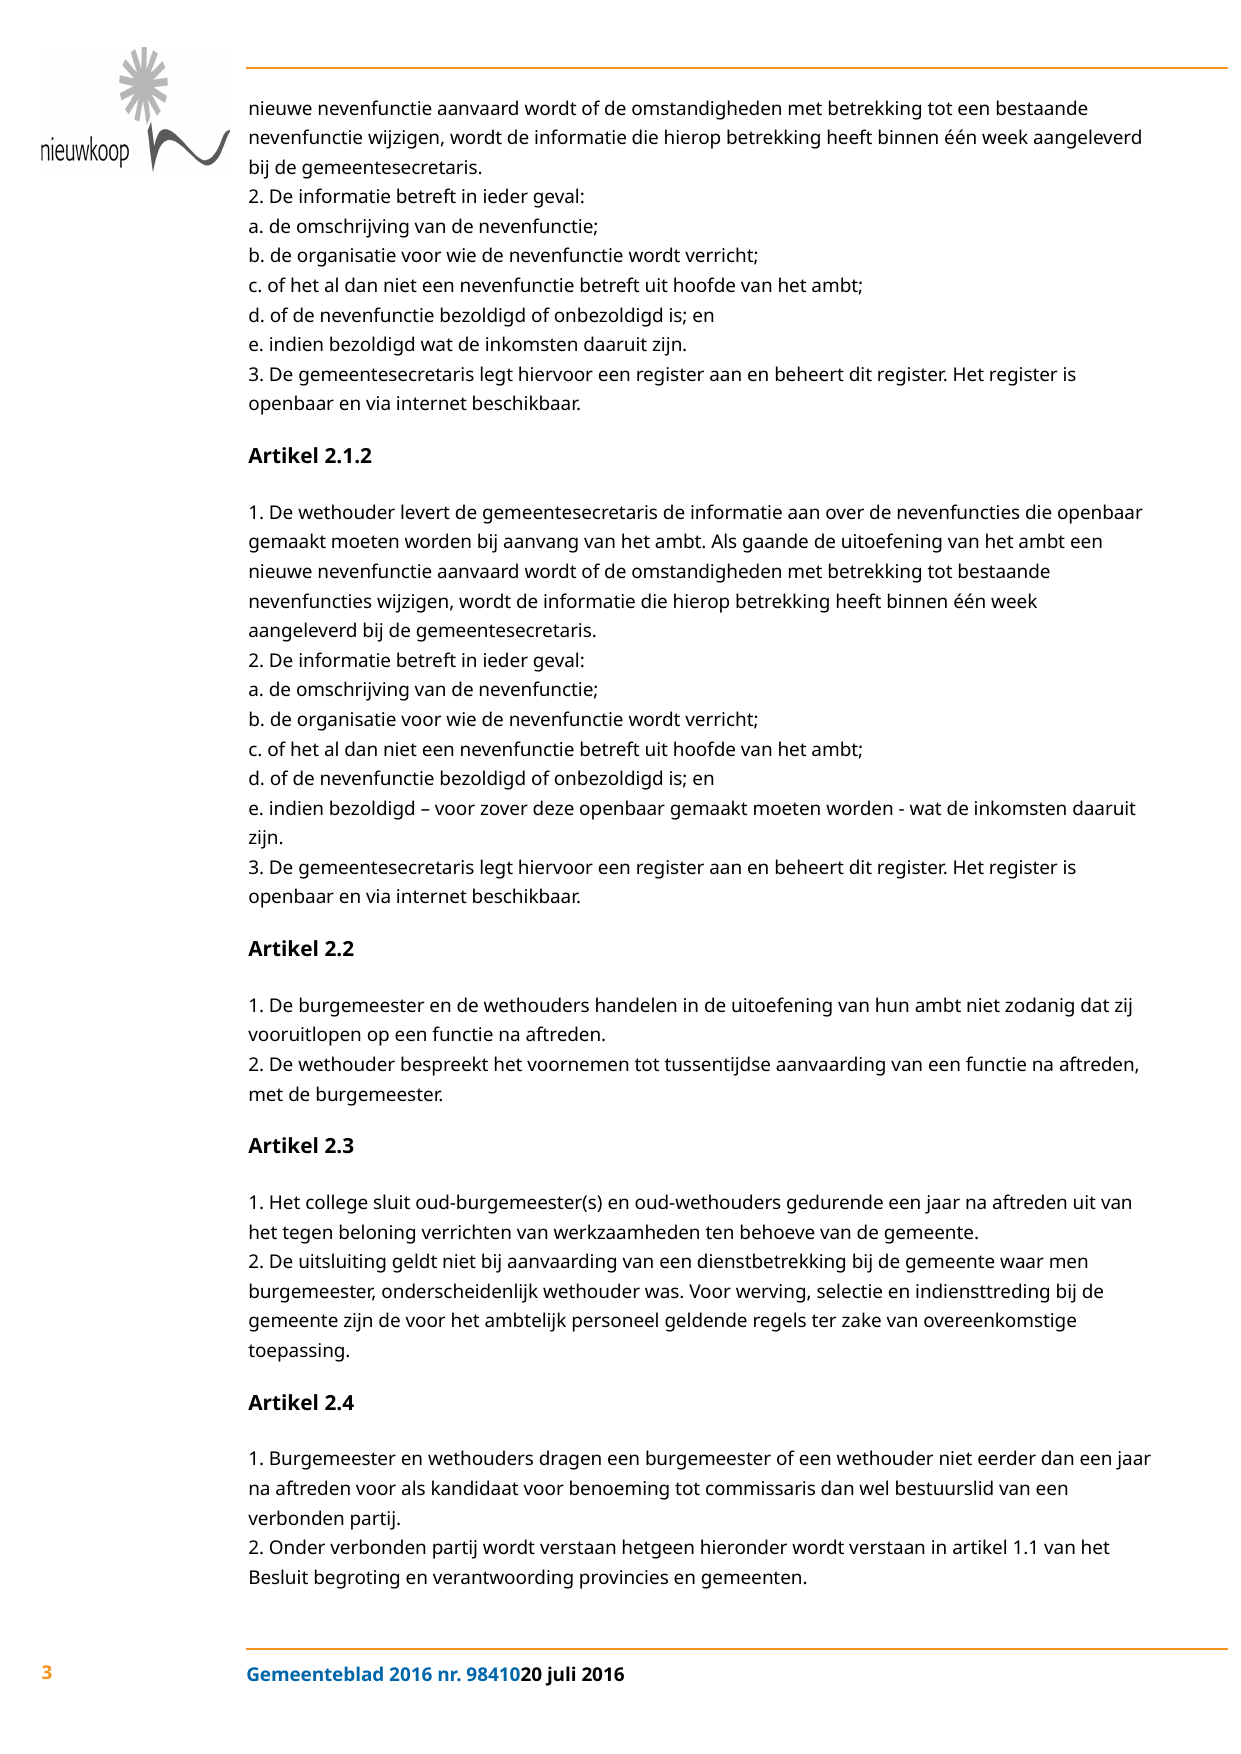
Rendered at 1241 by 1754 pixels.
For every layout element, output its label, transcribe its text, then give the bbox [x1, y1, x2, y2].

picture [41, 47, 231, 172]
text a. de omschrijving van de nevenfunctie; [248, 213, 1152, 239]
text Artikel 2.4 [248, 1388, 1152, 1416]
text 2. De wethouder bespreekt het voornemen tot tussentijdse aanvaarding van een functie na aftreden, met de burgemeester. [248, 1051, 1152, 1107]
text e. indien bezoldigd – voor zover deze openbaar gemaakt moeten worden - wat de inkomsten daaruit zijn. [248, 795, 1152, 850]
text Artikel 2.2 [248, 934, 1152, 962]
text 2. De informatie betreft in ieder geval: [248, 183, 1152, 209]
text 2. Onder verbonden partij wordt verstaan hetgeen hieronder wordt verstaan in artikel 1.1 van het Besluit begroting en verantwoording provincies en gemeenten. [248, 1534, 1152, 1590]
text d. of de nevenfunctie bezoldigd of onbezoldigd is; en [248, 765, 1152, 791]
text Artikel 2.1.2 [248, 441, 1152, 469]
text 3. De gemeentesecretaris legt hiervoor een register aan en beheert dit register. Het register is openbaar en via internet beschikbaar. [248, 361, 1152, 416]
text b. de organisatie voor wie de nevenfunctie wordt verricht; [248, 706, 1152, 732]
text 1. De burgemeester en de wethouders handelen in de uitoefening van hun ambt niet zodanig dat zij vooruitlopen op een functie na aftreden. [248, 992, 1152, 1047]
text 1. Het college sluit oud-burgemeester(s) en oud-wethouders gedurende een jaar na aftreden uit van het tegen beloning verrichten van werkzaamheden ten behoeve van de gemeente. [248, 1189, 1152, 1244]
text e. indien bezoldigd wat de inkomsten daaruit zijn. [248, 331, 1152, 357]
text Artikel 2.3 [248, 1131, 1152, 1160]
text c. of het al dan niet een nevenfunctie betreft uit hoofde van het ambt; [248, 272, 1152, 298]
text 3. De gemeentesecretaris legt hiervoor een register aan en beheert dit register. Het register is openbaar en via internet beschikbaar. [248, 854, 1152, 909]
text d. of de nevenfunctie bezoldigd of onbezoldigd is; en [248, 302, 1152, 328]
text 2. De uitsluiting geldt niet bij aanvaarding van een dienstbetrekking bij de gemeente waar men burgemeester, onderscheidenlijk wethouder was. Voor werving, selectie en indiensttreding bij de gemeente zijn de voor het ambtelijk personeel geldende regels ter zake van overeenkomstige toepassing. [248, 1248, 1152, 1363]
text c. of het al dan niet een nevenfunctie betreft uit hoofde van het ambt; [248, 736, 1152, 761]
text b. de organisatie voor wie de nevenfunctie wordt verricht; [248, 243, 1152, 268]
text 1. De wethouder levert de gemeentesecretaris de informatie aan over de nevenfuncties die openbaar gemaakt moeten worden bij aanvang van het ambt. Als gaande de uitoefening van het ambt een nieuwe nevenfunctie aanvaard wordt of de omstandigheden met betrekking tot bestaande nevenfuncties wijzigen, wordt de informatie die hierop betrekking heeft binnen één week aangeleverd bij de gemeentesecretaris. [248, 499, 1152, 643]
text a. de omschrijving van de nevenfunctie; [248, 677, 1152, 702]
text 1. Burgemeester en wethouders dragen een burgemeester of een wethouder niet eerder dan een jaar na aftreden voor als kandidaat voor benoeming tot commissaris dan wel bestuurslid van een verbonden partij. [248, 1446, 1152, 1531]
text nieuwe nevenfunctie aanvaard wordt of de omstandigheden met betrekking tot een bestaande nevenfunctie wijzigen, wordt de informatie die hierop betrekking heeft binnen één week aangeleverd bij de gemeentesecretaris. [248, 95, 1152, 180]
text 2. De informatie betreft in ieder geval: [248, 647, 1152, 673]
